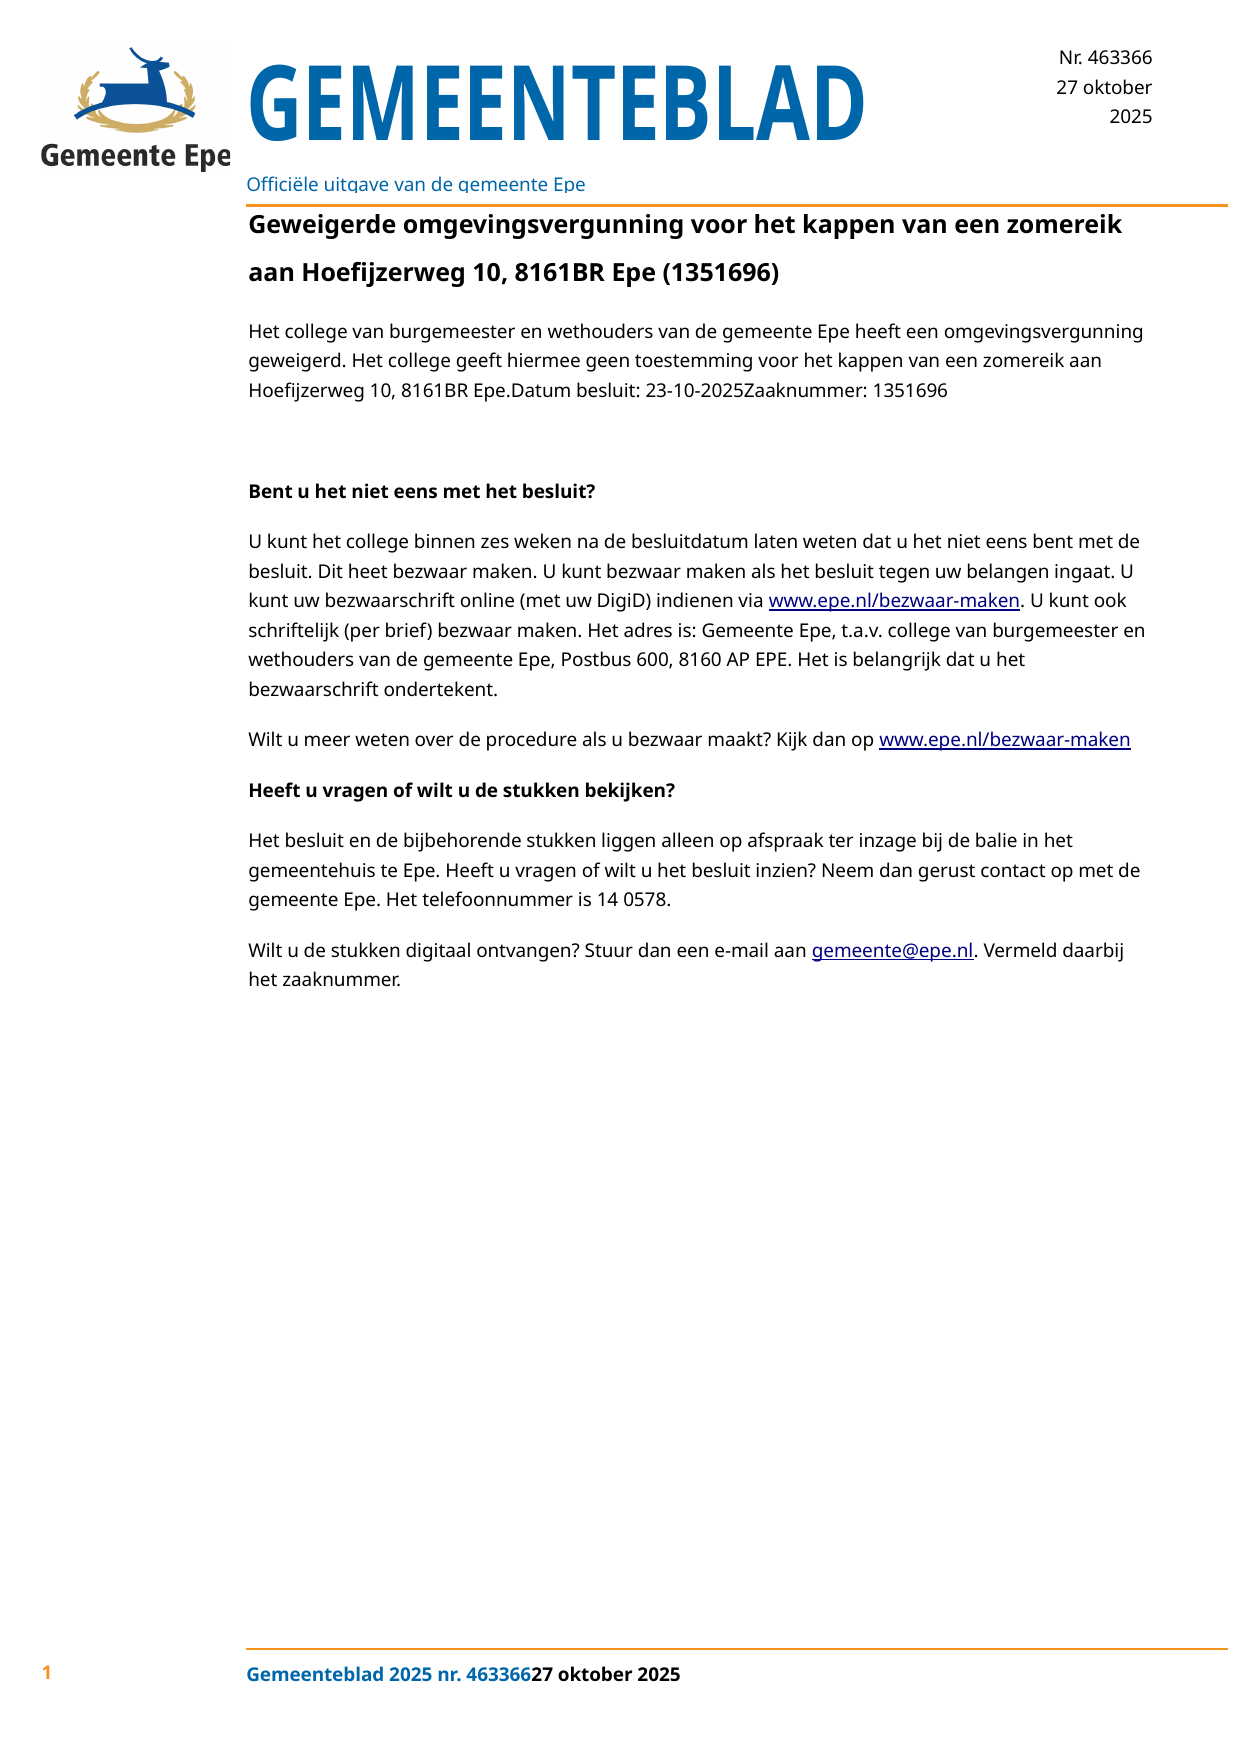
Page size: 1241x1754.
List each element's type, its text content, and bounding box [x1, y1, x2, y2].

text Het college van burgemeester en wethouders van de gemeente Epe heeft een omgevingsvergunning geweigerd. Het college geeft hiermee geen toestemming voor het kappen van een zomereik aan Hoefijzerweg 10, 8161BR Epe.Datum besluit: 23-10-2025Zaaknummer: 1351696 [248, 318, 1152, 403]
text Wilt u de stukken digitaal ontvangen? Stuur dan een e-mail aan gemeente@epe.nl. Vermeld daarbij het zaaknummer. [248, 937, 1152, 992]
text Bent u het niet eens met het besluit? [248, 478, 1152, 504]
text Heeft u vragen of wilt u de stukken bekijken? [248, 777, 1152, 803]
text Wilt u meer weten over de procedure als u bezwaar maakt? Kijk dan op www.epe.nl/bezwaar-maken [248, 727, 1152, 752]
text Het besluit en de bijbehorende stukken liggen alleen op afspraak ter inzage bij de balie in het gemeentehuis te Epe. Heeft u vragen of wilt u het besluit inzien? Neem dan gerust contact op met de gemeente Epe. Het telefoonnummer is 14 0578. [248, 827, 1152, 912]
picture [41, 47, 231, 172]
text Geweigerde omgevingsvergunning voor het kappen van een zomereik aan Hoefijzerweg 10, 8161BR Epe (1351696) [248, 207, 1152, 288]
text U kunt het college binnen zes weken na de besluitdatum laten weten dat u het niet eens bent met de besluit. Dit heet bezwaar maken. U kunt bezwaar maken als het besluit tegen uw belangen ingaat. U kunt uw bezwaarschrift online (met uw DigiD) indienen via www.epe.nl/bezwaar-maken. U kunt ook schriftelijk (per brief) bezwaar maken. Het adres is: Gemeente Epe, t.a.v. college van burgemeester en wethouders van de gemeente Epe, Postbus 600, 8160 AP EPE. Het is belangrijk dat u het bezwaarschrift ondertekent. [248, 528, 1152, 702]
